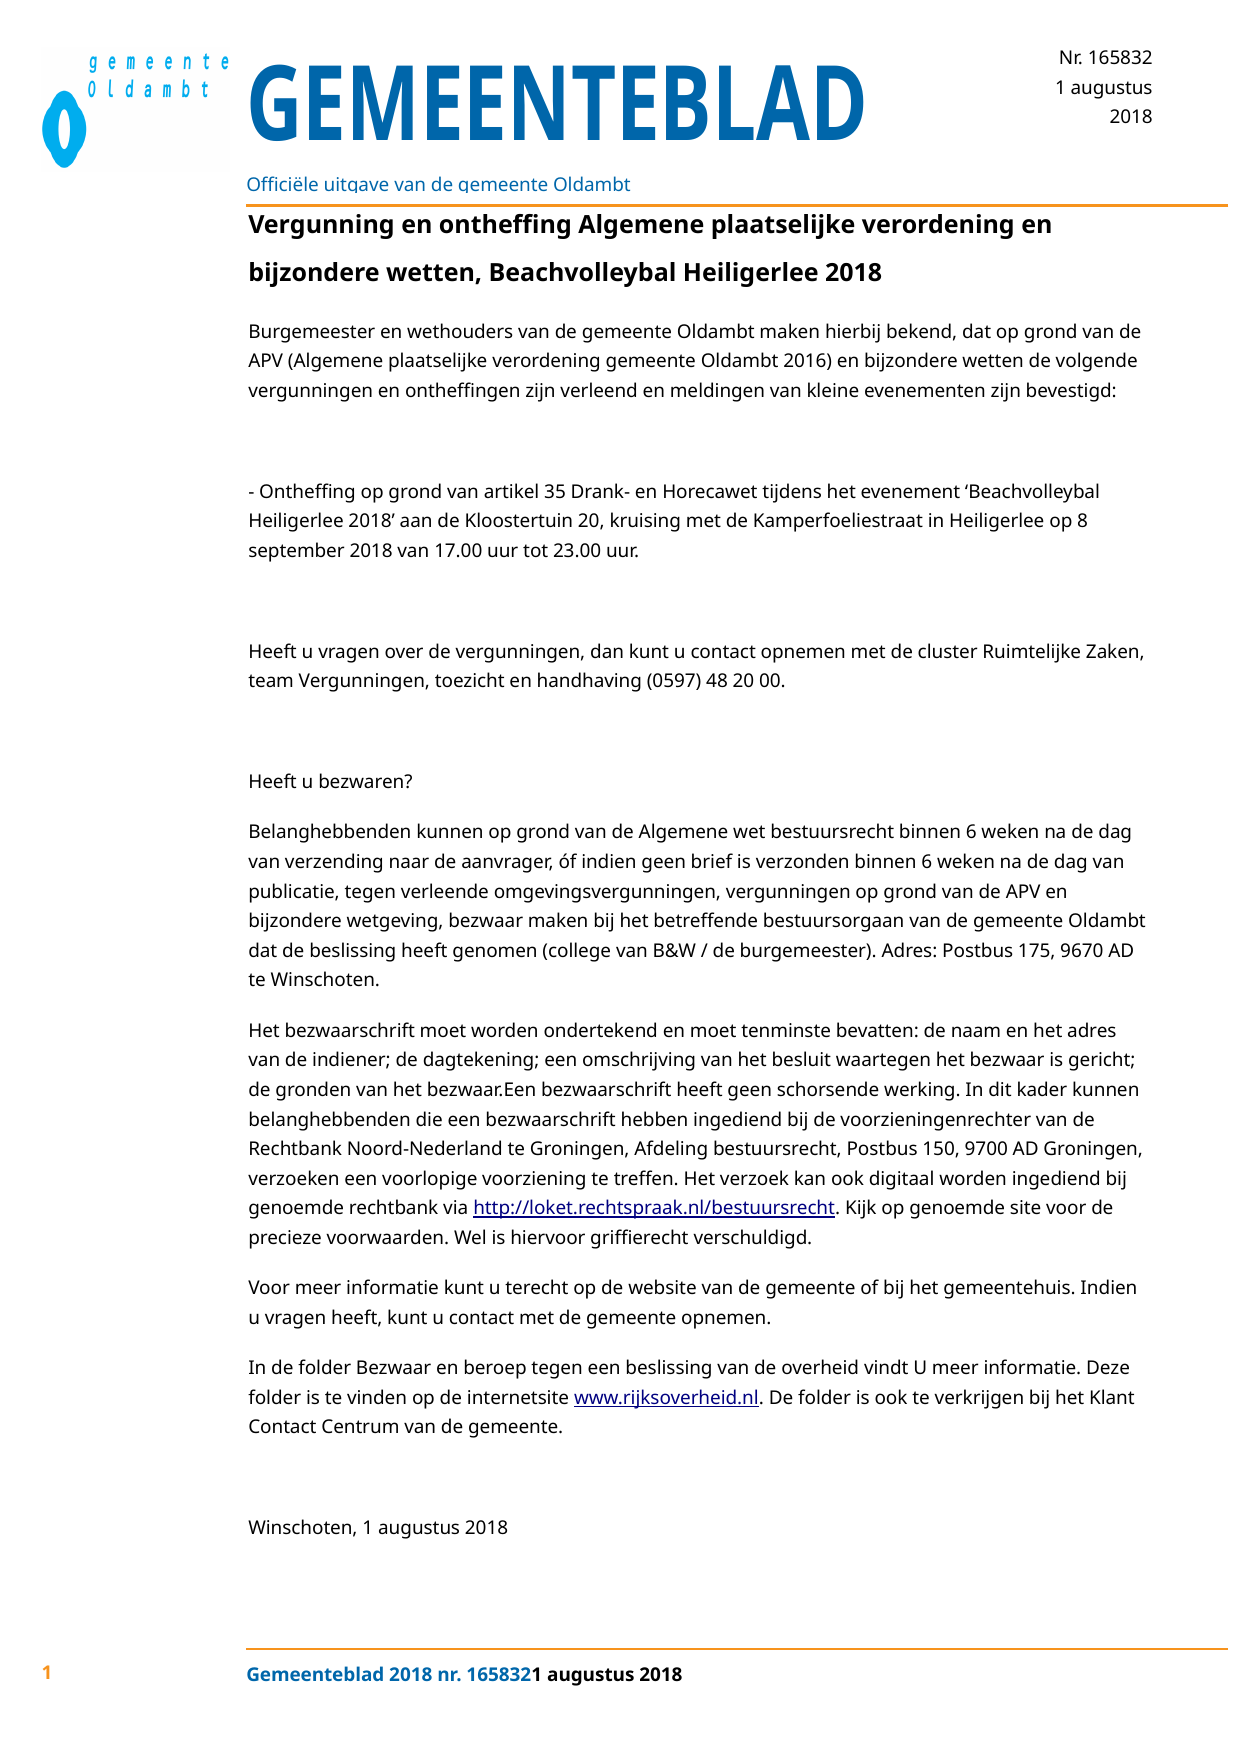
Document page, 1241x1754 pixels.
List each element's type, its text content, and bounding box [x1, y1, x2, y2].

text Burgemeester en wethouders van de gemeente Oldambt maken hierbij bekend, dat op grond van de APV (Algemene plaatselijke verordening gemeente Oldambt 2016) en bijzondere wetten de volgende vergunningen en ontheffingen zijn verleend en meldingen van kleine evenementen zijn bevestigd: [248, 318, 1152, 403]
text - Ontheffing op grond van artikel 35 Drank- en Horecawet tijdens het evenement ‘Beachvolleybal Heiligerlee 2018’ aan de Kloostertuin 20, kruising met de Kamperfoeliestraat in Heiligerlee op 8 september 2018 van 17.00 uur tot 23.00 uur. [248, 478, 1152, 563]
text Voor meer informatie kunt u terecht op de website van de gemeente of bij het gemeentehuis. Indien u vragen heeft, kunt u contact met de gemeente opnemen. [248, 1274, 1152, 1330]
text Vergunning en ontheffing Algemene plaatselijke verordening en bijzondere wetten, Beachvolleybal Heiligerlee 2018 [248, 207, 1152, 288]
text In de folder Bezwaar en beroep tegen een beslissing van de overheid vindt U meer informatie. Deze folder is te vinden op de internetsite www.rijksoverheid.nl. De folder is ook te verkrijgen bij het Klant Contact Centrum van de gemeente. [248, 1354, 1152, 1439]
text Heeft u bezwaren? [248, 768, 1152, 794]
picture [41, 47, 231, 172]
text Het bezwaarschrift moet worden ondertekend en moet tenminste bevatten: de naam en het adres van de indiener; de dagtekening; een omschrijving van het besluit waartegen het bezwaar is gericht; de gronden van het bezwaar.Een bezwaarschrift heeft geen schorsende werking. In dit kader kunnen belanghebbenden die een bezwaarschrift hebben ingediend bij de voorzieningenrechter van de Rechtbank Noord-Nederland te Groningen, Afdeling bestuursrecht, Postbus 150, 9700 AD Groningen, verzoeken een voorlopige voorziening te treffen. Het verzoek kan ook digitaal worden ingediend bij genoemde rechtbank via http://loket.rechtspraak.nl/bestuursrecht. Kijk op genoemde site voor de precieze voorwaarden. Wel is hiervoor griffierecht verschuldigd. [248, 1017, 1152, 1250]
text Winschoten, 1 augustus 2018 [248, 1514, 1152, 1540]
text Heeft u vragen over de vergunningen, dan kunt u contact opnemen met de cluster Ruimtelijke Zaken, team Vergunningen, toezicht en handhaving (0597) 48 20 00. [248, 638, 1152, 693]
text Belanghebbenden kunnen op grond van de Algemene wet bestuursrecht binnen 6 weken na de dag van verzending naar de aanvrager, óf indien geen brief is verzonden binnen 6 weken na de dag van publicatie, tegen verleende omgevingsvergunningen, vergunningen op grond van de APV en bijzondere wetgeving, bezwaar maken bij het betreffende bestuursorgaan van de gemeente Oldambt dat de beslissing heeft genomen (college van B&W / de burgemeester). Adres: Postbus 175, 9670 AD te Winschoten. [248, 819, 1152, 992]
